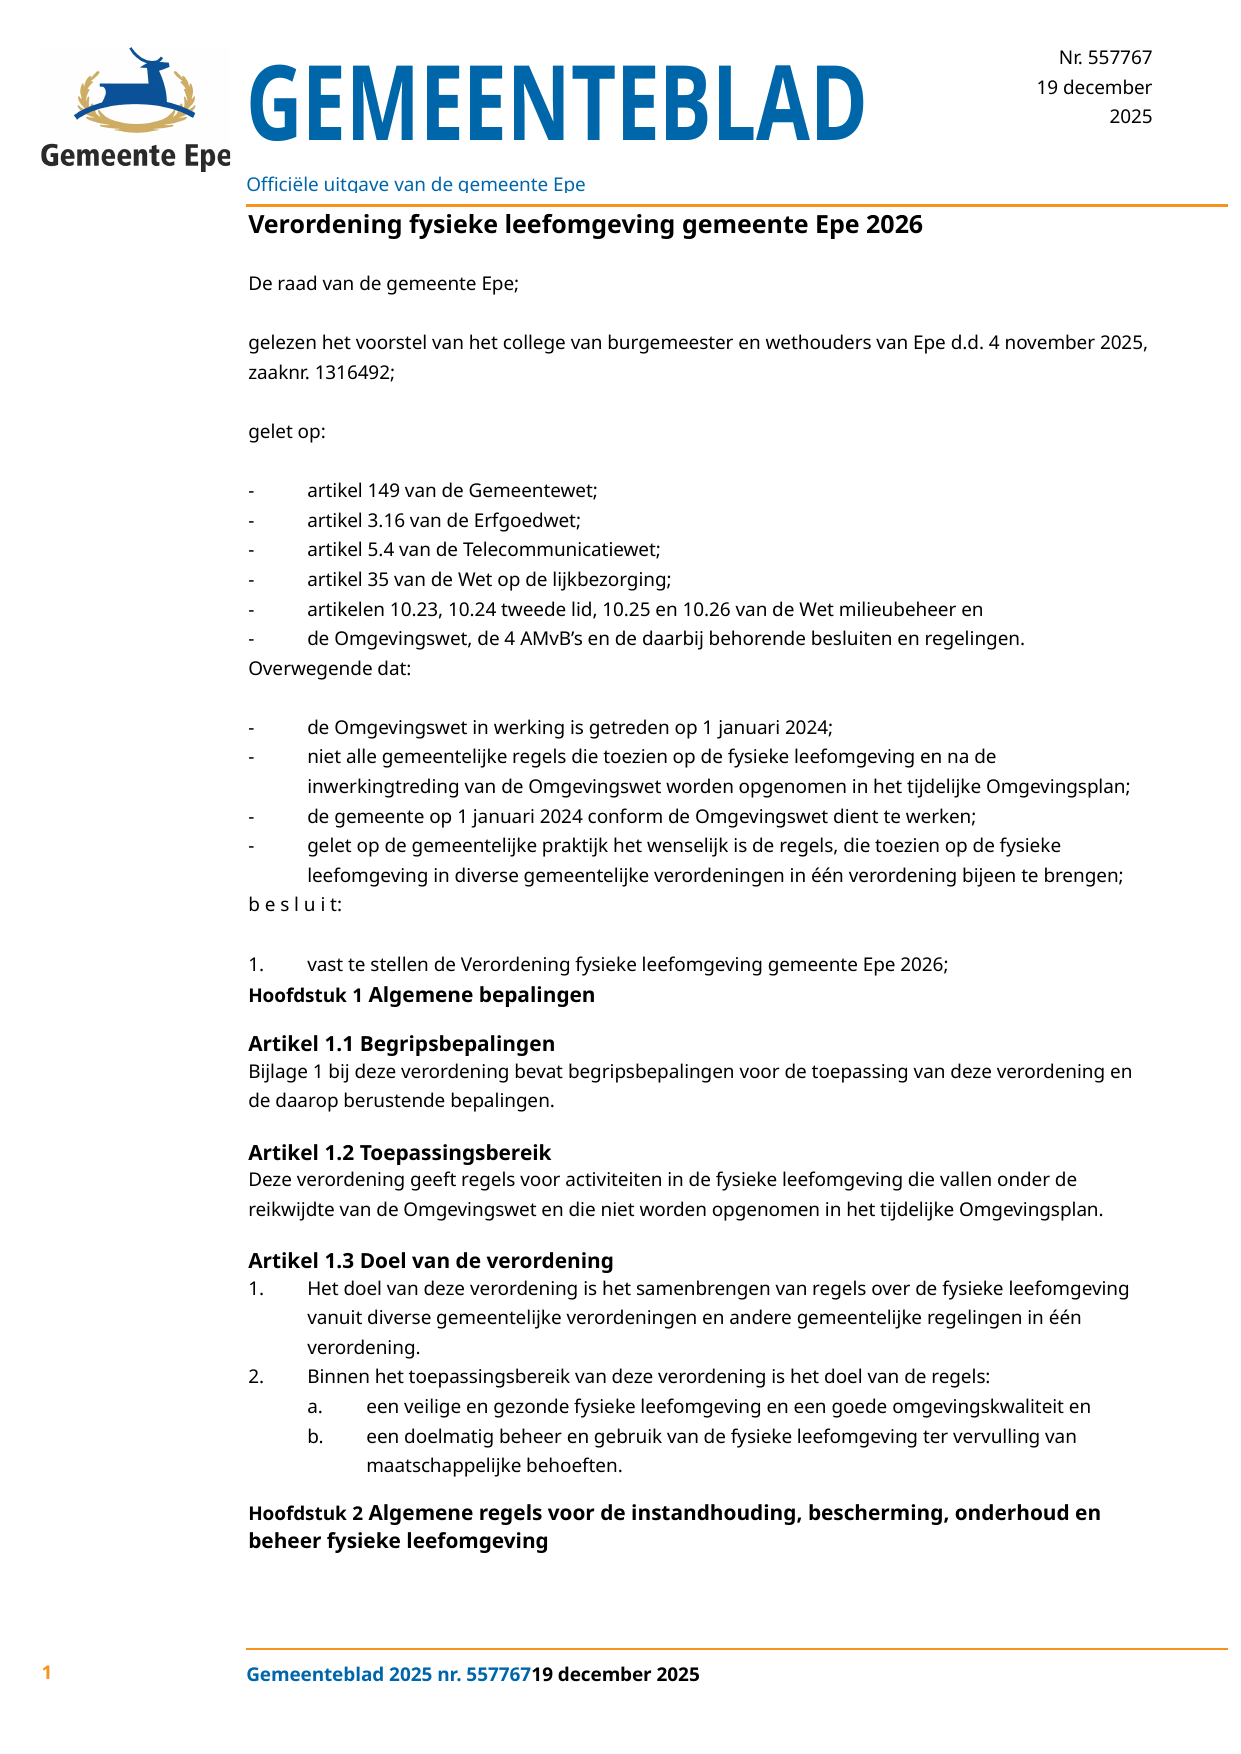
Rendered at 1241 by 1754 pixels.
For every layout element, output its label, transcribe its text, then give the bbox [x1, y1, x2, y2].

list Het doel van deze verordening is het samenbrengen van regels over de fysieke leefomgeving vanuit diverse gemeentelijke verordeningen en andere gemeentelijke regelingen in één verordening. [248, 1275, 1152, 1360]
list artikel 3.16 van de Erfgoedwet; [248, 507, 1152, 533]
list een veilige en gezonde fysieke leefomgeving en een goede omgevingskwaliteit en [307, 1393, 1152, 1419]
list artikel 149 van de Gemeentewet; [248, 477, 1152, 503]
list de Omgevingswet in werking is getreden op 1 januari 2024; [248, 714, 1152, 740]
list de Omgevingswet, de 4 AMvB’s en de daarbij behorende besluiten en regelingen. [248, 625, 1152, 651]
text Hoofdstuk 2 Algemene regels voor de instandhouding, bescherming, onderhoud en beheer fysieke leefomgeving [248, 1498, 1152, 1555]
list artikel 35 van de Wet op de lijkbezorging; [248, 566, 1152, 592]
text gelezen het voorstel van het college van burgemeester en wethouders van Epe d.d. 4 november 2025, zaaknr. 1316492; [248, 329, 1152, 385]
text Bijlage 1 bij deze verordening bevat begripsbepalingen voor de toepassing van deze verordening en de daarop berustende bepalingen. [248, 1058, 1152, 1113]
list de gemeente op 1 januari 2024 conform de Omgevingswet dient te werken; [248, 803, 1152, 828]
list niet alle gemeentelijke regels die toezien op de fysieke leefomgeving en na de inwerkingtreding van de Omgevingswet worden opgenomen in het tijdelijke Omgevingsplan; [248, 744, 1152, 799]
list gelet op de gemeentelijke praktijk het wenselijk is de regels, die toezien op de fysieke leefomgeving in diverse gemeentelijke verordeningen in één verordening bijeen te brengen; [248, 832, 1152, 888]
list artikel 5.4 van de Telecommunicatiewet; [248, 537, 1152, 562]
list artikelen 10.23, 10.24 tweede lid, 10.25 en 10.26 van de Wet milieubeheer en [248, 596, 1152, 621]
list Binnen het toepassingsbereik van deze verordening is het doel van de regels: [248, 1364, 1152, 1389]
text gelet op: [248, 418, 1152, 444]
list vast te stellen de Verordening fysieke leefomgeving gemeente Epe 2026; [248, 951, 1152, 976]
text Deze verordening geeft regels voor activiteiten in de fysieke leefomgeving die vallen onder de reikwijdte van de Omgevingswet en die niet worden opgenomen in het tijdelijke Omgevingsplan. [248, 1166, 1152, 1222]
picture [41, 47, 231, 172]
text b e s l u i t: [248, 892, 1152, 917]
text Artikel 1.1 Begripsbepalingen [248, 1029, 1152, 1058]
text Artikel 1.3 Doel van de verordening [248, 1246, 1152, 1275]
text Overwegende dat: [248, 655, 1152, 681]
text De raad van de gemeente Epe; [248, 270, 1152, 296]
text Artikel 1.2 Toepassingsbereik [248, 1138, 1152, 1166]
text Verordening fysieke leefomgeving gemeente Epe 2026 [248, 207, 1152, 241]
text Hoofdstuk 1 Algemene bepalingen [248, 980, 1152, 1009]
list een doelmatig beheer en gebruik van de fysieke leefomgeving ter vervulling van maatschappelijke behoeften. [307, 1423, 1152, 1478]
